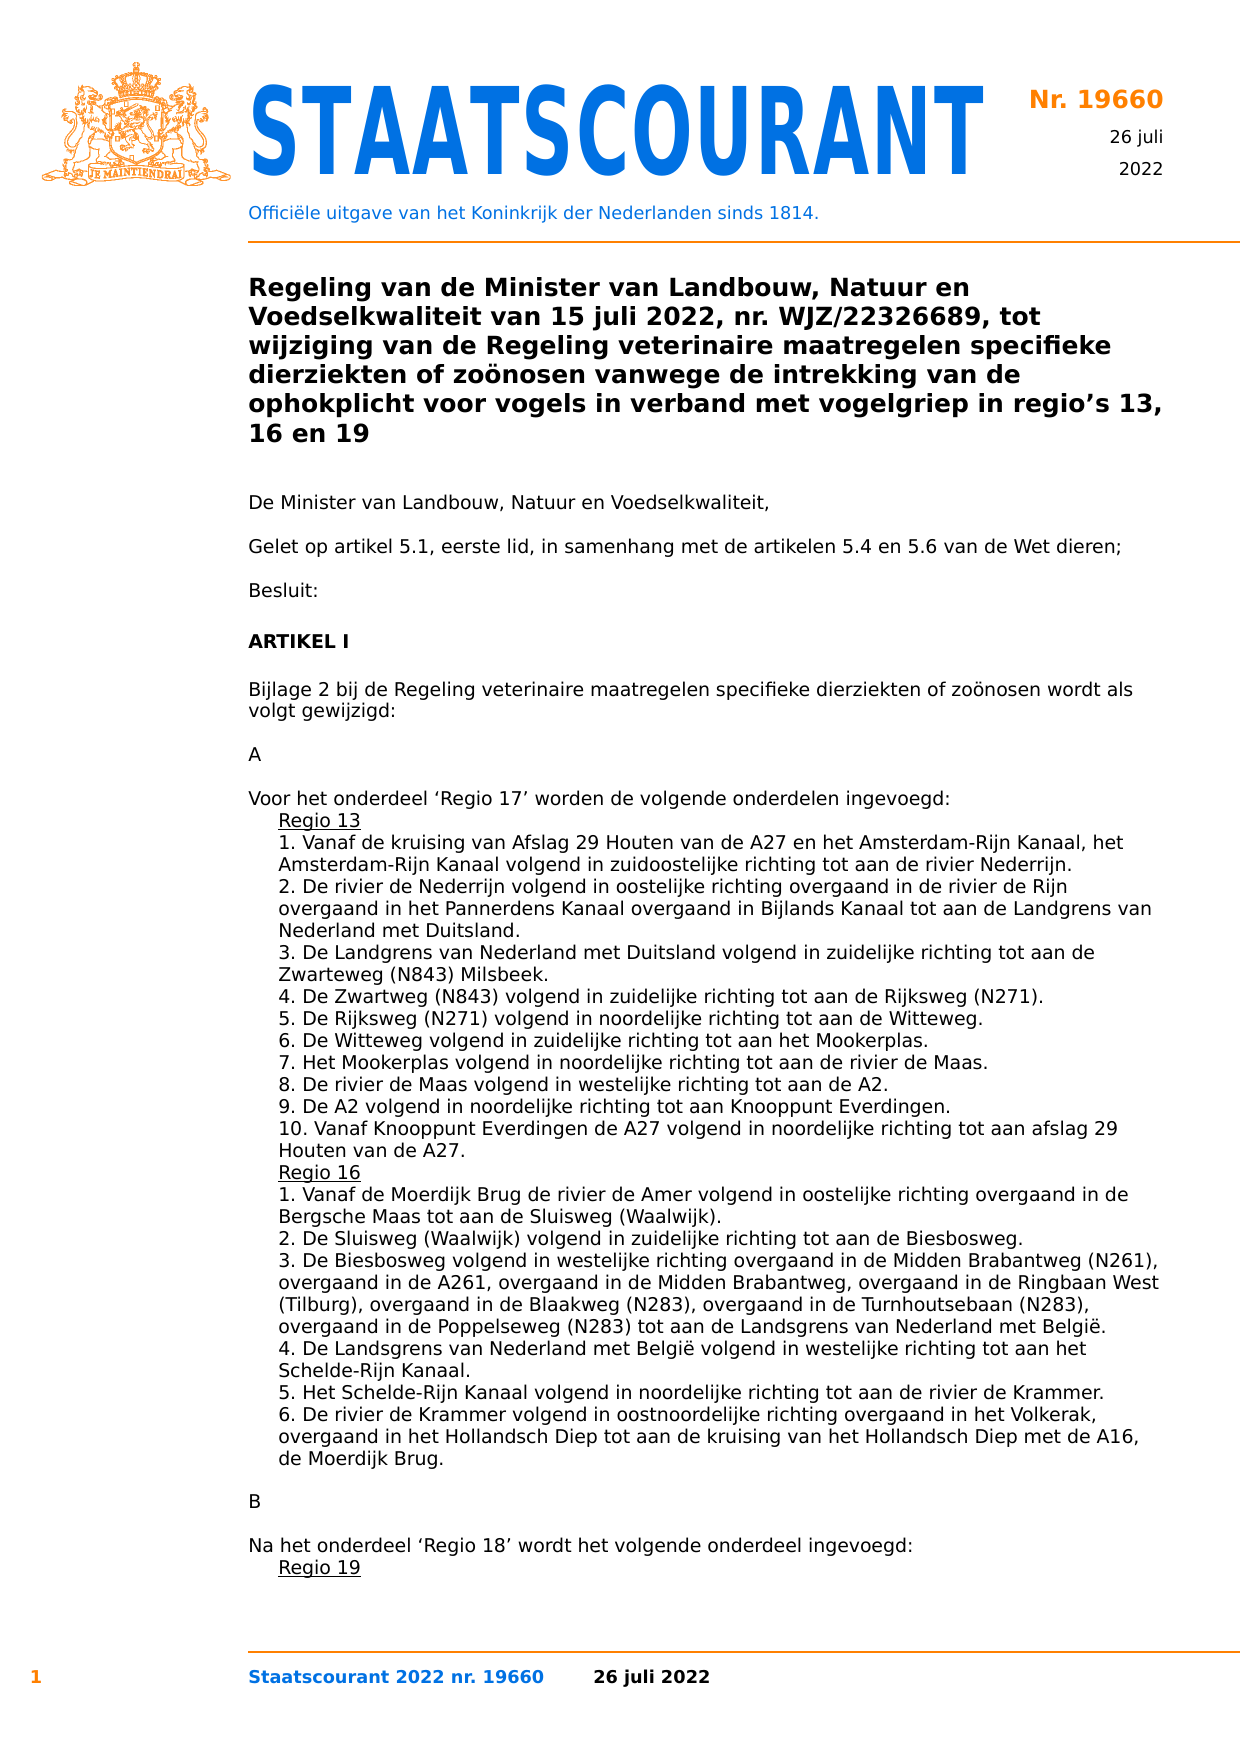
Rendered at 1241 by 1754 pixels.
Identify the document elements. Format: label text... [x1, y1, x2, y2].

text 7. Het Mookerplas volgend in noordelijke richting tot aan de rivier de Maas. [278, 1052, 1163, 1074]
text 2. De Sluisweg (Waalwijk) volgend in zuidelijke richting tot aan de Biesbosweg. [278, 1228, 1163, 1250]
text Besluit: [248, 579, 1163, 601]
text 6. De Witteweg volgend in zuidelijke richting tot aan het Mookerplas. [278, 1030, 1163, 1052]
text 3. De Biesbosweg volgend in westelijke richting overgaand in de Midden Brabantweg (N261), overgaand in de A261, overgaand in de Midden Brabantweg, overgaand in de Ringbaan West (Tilburg), overgaand in de Blaakweg (N283), overgaand in de Turnhoutsebaan (N283), overgaand in de Poppelseweg (N283) tot aan de Landsgrens van Nederland met België. [278, 1250, 1163, 1338]
text Voor het onderdeel ‘Regio 17’ worden de volgende onderdelen ingevoegd: [248, 788, 1163, 810]
text Regio 13 [278, 810, 1163, 832]
text 4. De Zwartweg (N843) volgend in zuidelijke richting tot aan de Rijksweg (N271). [278, 986, 1163, 1008]
subtitle ARTIKEL I [248, 631, 1163, 653]
subtitle Regeling van de Minister van Landbouw, Natuur en Voedselkwaliteit van 15 juli 2022, nr. WJZ/22326689, tot wijziging van de Regeling veterinaire maatregelen specifieke dierziekten of zoönosen vanwege de intrekking van de ophokplicht voor vogels in verband met vogelgriep in regio’s 13, 16 en 19 [248, 273, 1163, 448]
text A [248, 744, 1163, 766]
picture [41, 62, 231, 186]
text 1. Vanaf de kruising van Afslag 29 Houten van de A27 en het Amsterdam-Rijn Kanaal, het Amsterdam-Rijn Kanaal volgend in zuidoostelijke richting tot aan de rivier Nederrijn. [278, 832, 1163, 876]
text Regio 19 [278, 1557, 1163, 1579]
text B [248, 1491, 1163, 1513]
text Bijlage 2 bij de Regeling veterinaire maatregelen specifieke dierziekten of zoönosen wordt als volgt gewijzigd: [248, 678, 1163, 722]
text 9. De A2 volgend in noordelijke richting tot aan Knooppunt Everdingen. [278, 1096, 1163, 1118]
table_header Nr. 19660 [998, 62, 1240, 121]
text Gelet op artikel 5.1, eerste lid, in samenhang met de artikelen 5.4 en 5.6 van de Wet dieren; [248, 536, 1163, 558]
table_cell Officiële uitgave van het Koninkrijk der Nederlanden sinds 1814. [248, 203, 1240, 241]
text Regio 16 [278, 1162, 1163, 1184]
text 5. De Rijksweg (N271) volgend in noordelijke richting tot aan de Witteweg. [278, 1008, 1163, 1030]
table_cell 26 juli [998, 121, 1240, 153]
text De Minister van Landbouw, Natuur en Voedselkwaliteit, [248, 492, 1163, 514]
text 8. De rivier de Maas volgend in westelijke richting tot aan de A2. [278, 1074, 1163, 1096]
text 2. De rivier de Nederrijn volgend in oostelijke richting overgaand in de rivier de Rijn overgaand in het Pannerdens Kanaal overgaand in Bijlands Kanaal tot aan de Landgrens van Nederland met Duitsland. [278, 876, 1163, 942]
text 1. Vanaf de Moerdijk Brug de rivier de Amer volgend in oostelijke richting overgaand in de Bergsche Maas tot aan de Sluisweg (Waalwijk). [278, 1184, 1163, 1228]
text 10. Vanaf Knooppunt Everdingen de A27 volgend in noordelijke richting tot aan afslag 29 Houten van de A27. [278, 1118, 1163, 1162]
table_header [25, 62, 248, 241]
text Na het onderdeel ‘Regio 18’ wordt het volgende onderdeel ingevoegd: [248, 1535, 1163, 1557]
text 4. De Landsgrens van Nederland met België volgend in westelijke richting tot aan het Schelde-Rijn Kanaal. [278, 1338, 1163, 1382]
table_header STAATSCOURANT [248, 62, 998, 203]
table_cell 2022 [998, 153, 1240, 203]
text 6. De rivier de Krammer volgend in oostnoordelijke richting overgaand in het Volkerak, overgaand in het Hollandsch Diep tot aan de kruising van het Hollandsch Diep met de A16, de Moerdijk Brug. [278, 1403, 1163, 1469]
text 5. Het Schelde-Rijn Kanaal volgend in noordelijke richting tot aan de rivier de Krammer. [278, 1382, 1163, 1403]
text 3. De Landgrens van Nederland met Duitsland volgend in zuidelijke richting tot aan de Zwarteweg (N843) Milsbeek. [278, 942, 1163, 986]
